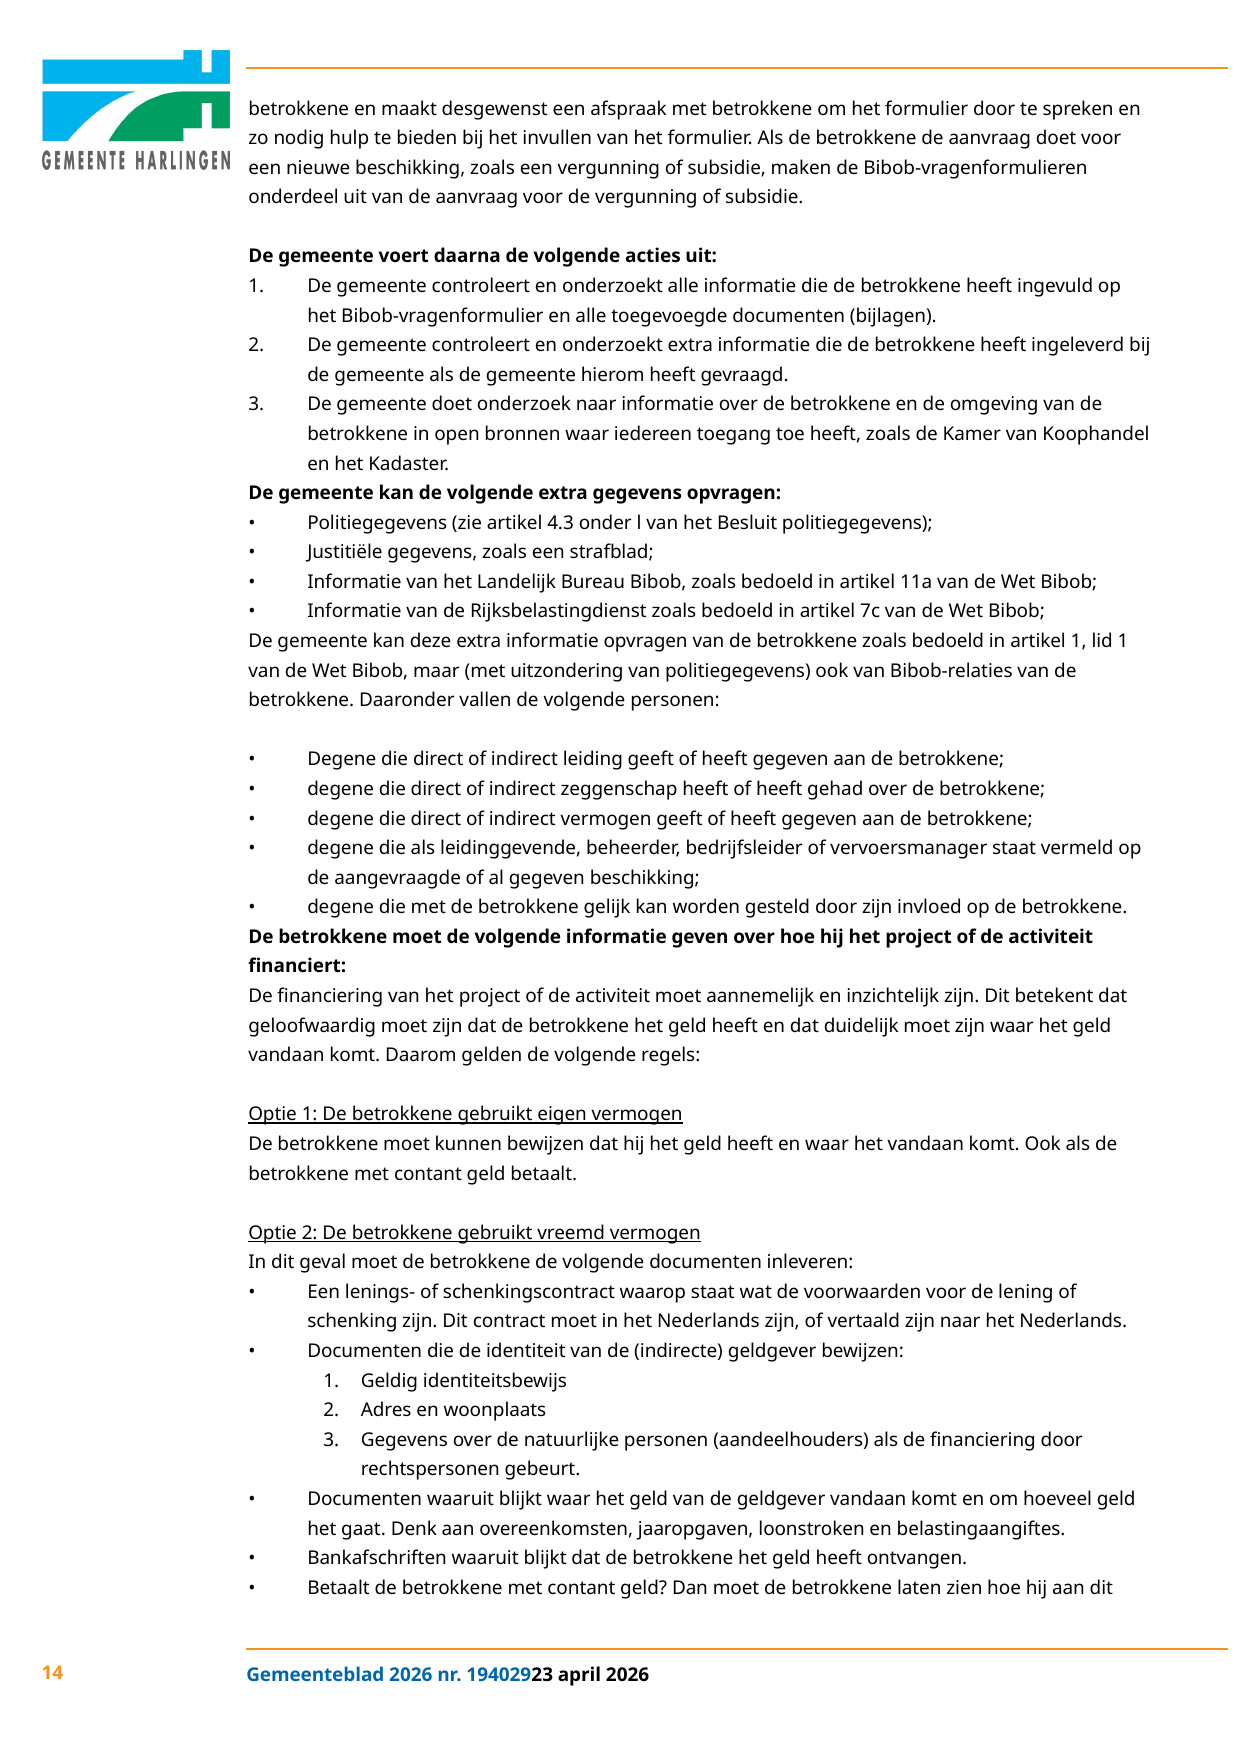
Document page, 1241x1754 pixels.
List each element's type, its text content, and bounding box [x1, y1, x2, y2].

text Optie 1: De betrokkene gebruikt eigen vermogen [248, 1101, 1152, 1126]
list Adres en woonplaats [323, 1396, 1152, 1422]
list Betaalt de betrokkene met contant geld? Dan moet de betrokkene laten zien hoe hij aan dit [248, 1574, 1152, 1600]
list De gemeente controleert en onderzoekt alle informatie die de betrokkene heeft ingevuld op het Bibob-vragenformulier en alle toegevoegde documenten (bijlagen). [248, 272, 1152, 328]
text Optie 2: De betrokkene gebruikt vreemd vermogen [248, 1219, 1152, 1245]
text De betrokkene moet de volgende informatie geven over hoe hij het project of de activiteit financiert: [248, 923, 1152, 978]
list De gemeente controleert en onderzoekt extra informatie die de betrokkene heeft ingeleverd bij de gemeente als de gemeente hierom heeft gevraagd. [248, 331, 1152, 387]
list Justitiële gegevens, zoals een strafblad; [248, 538, 1152, 564]
list Politiegegevens (zie artikel 4.3 onder l van het Besluit politiegegevens); [248, 509, 1152, 535]
list degene die met de betrokkene gelijk kan worden gesteld door zijn invloed op de betrokkene. [248, 893, 1152, 919]
text betrokkene en maakt desgewenst een afspraak met betrokkene om het formulier door te spreken en zo nodig hulp te bieden bij het invullen van het formulier. Als de betrokkene de aanvraag doet voor een nieuwe beschikking, zoals een vergunning of subsidie, maken de Bibob-vragenformulieren onderdeel uit van de aanvraag voor de vergunning of subsidie. [248, 95, 1152, 209]
list Bankafschriften waaruit blijkt dat de betrokkene het geld heeft ontvangen. [248, 1544, 1152, 1570]
list Documenten waaruit blijkt waar het geld van de geldgever vandaan komt en om hoeveel geld het gaat. Denk aan overeenkomsten, jaaropgaven, loonstroken en belastingaangiftes. [248, 1485, 1152, 1541]
list Documenten die de identiteit van de (indirecte) geldgever bewijzen: [248, 1337, 1152, 1363]
picture [41, 47, 231, 172]
list degene die als leidinggevende, beheerder, bedrijfsleider of vervoersmanager staat vermeld op de aangevraagde of al gegeven beschikking; [248, 834, 1152, 890]
text De financiering van het project of de activiteit moet aannemelijk en inzichtelijk zijn. Dit betekent dat geloofwaardig moet zijn dat de betrokkene het geld heeft en dat duidelijk moet zijn waar het geld vandaan komt. Daarom gelden de volgende regels: [248, 982, 1152, 1067]
text De gemeente kan deze extra informatie opvragen van de betrokkene zoals bedoeld in artikel 1, lid 1 van de Wet Bibob, maar (met uitzondering van politiegegevens) ook van Bibob-relaties van de betrokkene. Daaronder vallen de volgende personen: [248, 627, 1152, 712]
text De gemeente voert daarna de volgende acties uit: [248, 243, 1152, 268]
list Geldig identiteitsbewijs [323, 1367, 1152, 1393]
text De betrokkene moet kunnen bewijzen dat hij het geld heeft en waar het vandaan komt. Ook als de betrokkene met contant geld betaalt. [248, 1130, 1152, 1186]
list Gegevens over de natuurlijke personen (aandeelhouders) als de financiering door rechtspersonen gebeurt. [323, 1426, 1152, 1481]
text In dit geval moet de betrokkene de volgende documenten inleveren: [248, 1248, 1152, 1274]
list Degene die direct of indirect leiding geeft of heeft gegeven aan de betrokkene; [248, 746, 1152, 771]
text De gemeente kan de volgende extra gegevens opvragen: [248, 479, 1152, 505]
list Informatie van de Rijksbelastingdienst zoals bedoeld in artikel 7c van de Wet Bibob; [248, 598, 1152, 623]
list degene die direct of indirect zeggenschap heeft of heeft gehad over de betrokkene; [248, 775, 1152, 801]
list Een lenings- of schenkingscontract waarop staat wat de voorwaarden voor de lening of schenking zijn. Dit contract moet in het Nederlands zijn, of vertaald zijn naar het Nederlands. [248, 1278, 1152, 1333]
list degene die direct of indirect vermogen geeft of heeft gegeven aan de betrokkene; [248, 805, 1152, 831]
list Informatie van het Landelijk Bureau Bibob, zoals bedoeld in artikel 11a van de Wet Bibob; [248, 568, 1152, 594]
list De gemeente doet onderzoek naar informatie over de betrokkene en de omgeving van de betrokkene in open bronnen waar iedereen toegang toe heeft, zoals de Kamer van Koophandel en het Kadaster. [248, 391, 1152, 476]
